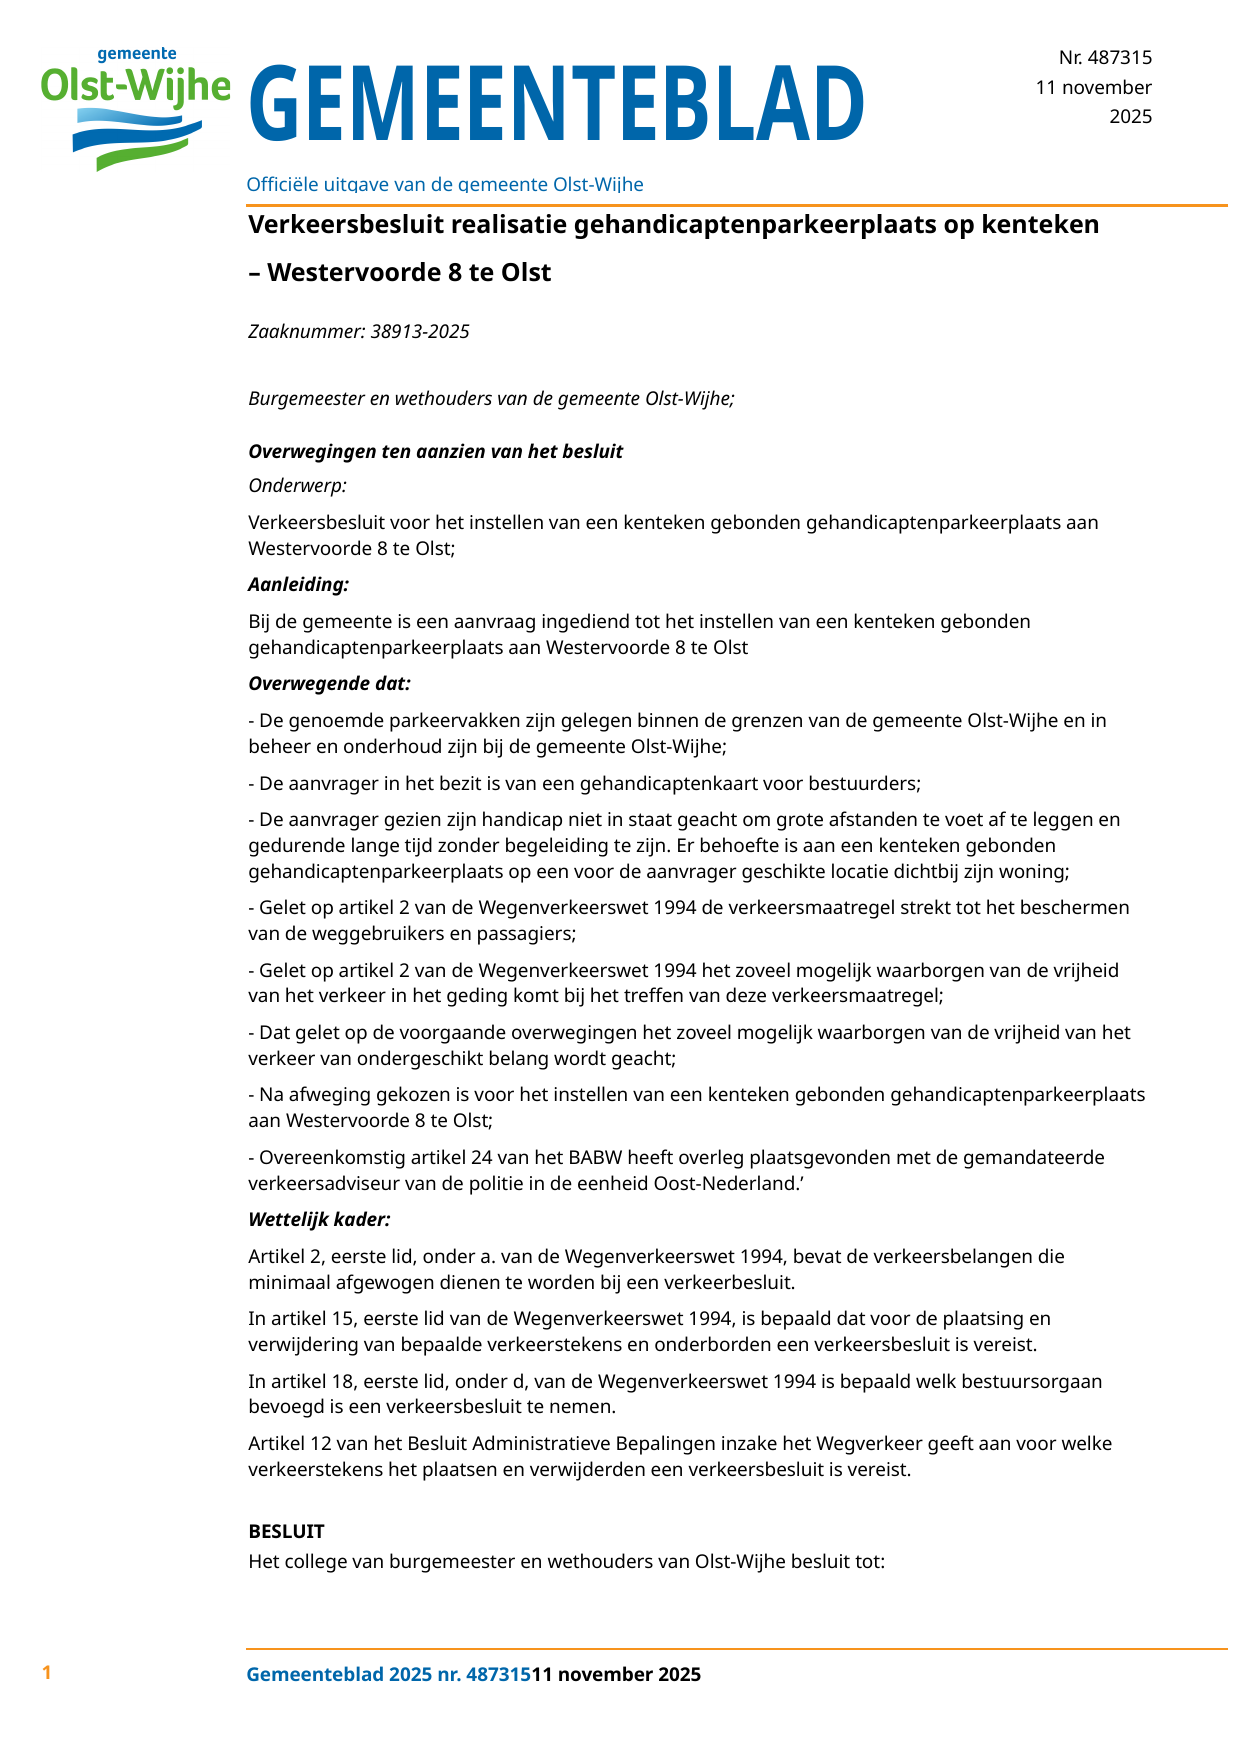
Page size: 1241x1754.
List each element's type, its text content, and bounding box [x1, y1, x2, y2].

text BESLUIT [248, 1519, 1152, 1544]
text In artikel 18, eerste lid, onder d, van de Wegenverkeerswet 1994 is bepaald welk bestuursorgaan bevoegd is een verkeersbesluit te nemen. [248, 1368, 1152, 1419]
text Wettelijk kader: [248, 1206, 1152, 1232]
text Overwegende dat: [248, 671, 1152, 696]
text Artikel 12 van het Besluit Administratieve Bepalingen inzake het Wegverkeer geeft aan voor welke verkeerstekens het plaatsen en verwijderden een verkeersbesluit is vereist. [248, 1430, 1152, 1482]
text - Na afweging gekozen is voor het instellen van een kenteken gebonden gehandicaptenparkeerplaats aan Westervoorde 8 te Olst; [248, 1082, 1152, 1133]
text Verkeersbesluit voor het instellen van een kenteken gebonden gehandicaptenparkeerplaats aan Westervoorde 8 te Olst; [248, 509, 1152, 561]
text - De aanvrager in het bezit is van een gehandicaptenkaart voor bestuurders; [248, 770, 1152, 795]
text - Overeenkomstig artikel 24 van het BABW heeft overleg plaatsgevonden met de gemandateerde verkeersadviseur van de politie in de eenheid Oost-Nederland.’ [248, 1144, 1152, 1196]
text - De aanvrager gezien zijn handicap niet in staat geacht om grote afstanden te voet af te leggen en gedurende lange tijd zonder begeleiding te zijn. Er behoefte is aan een kenteken gebonden gehandicaptenparkeerplaats op een voor de aanvrager geschikte locatie dichtbij zijn woning; [248, 806, 1152, 883]
text Verkeersbesluit realisatie gehandicaptenparkeerplaats op kenteken – Westervoorde 8 te Olst [248, 207, 1152, 288]
text - De genoemde parkeervakken zijn gelegen binnen de grenzen van de gemeente Olst-Wijhe en in beheer en onderhoud zijn bij de gemeente Olst-Wijhe; [248, 707, 1152, 759]
text - Dat gelet op de voorgaande overwegingen het zoveel mogelijk waarborgen van de vrijheid van het verkeer van ondergeschikt belang wordt geacht; [248, 1019, 1152, 1071]
text - Gelet op artikel 2 van de Wegenverkeerswet 1994 het zoveel mogelijk waarborgen van de vrijheid van het verkeer in het geding komt bij het treffen van deze verkeersmaatregel; [248, 957, 1152, 1008]
text Overwegingen ten aanzien van het besluit [248, 438, 1152, 464]
text Het college van burgemeester en wethouders van Olst-Wijhe besluit tot: [248, 1548, 1152, 1574]
text Bij de gemeente is een aanvraag ingediend tot het instellen van een kenteken gebonden gehandicaptenparkeerplaats aan Westervoorde 8 te Olst [248, 608, 1152, 660]
text Artikel 2, eerste lid, onder a. van de Wegenverkeerswet 1994, bevat de verkeersbelangen die minimaal afgewogen dienen te worden bij een verkeerbesluit. [248, 1243, 1152, 1294]
picture [41, 47, 231, 172]
text Onderwerp: [248, 472, 1152, 498]
text Aanleiding: [248, 572, 1152, 597]
text Burgemeester en wethouders van de gemeente Olst-Wijhe; [248, 386, 1152, 411]
text In artikel 15, eerste lid van de Wegenverkeerswet 1994, is bepaald dat voor de plaatsing en verwijdering van bepaalde verkeerstekens en onderborden een verkeersbesluit is vereist. [248, 1306, 1152, 1357]
text Zaaknummer: 38913-2025 [248, 318, 1152, 344]
text - Gelet op artikel 2 van de Wegenverkeerswet 1994 de verkeersmaatregel strekt tot het beschermen van de weggebruikers en passagiers; [248, 894, 1152, 946]
